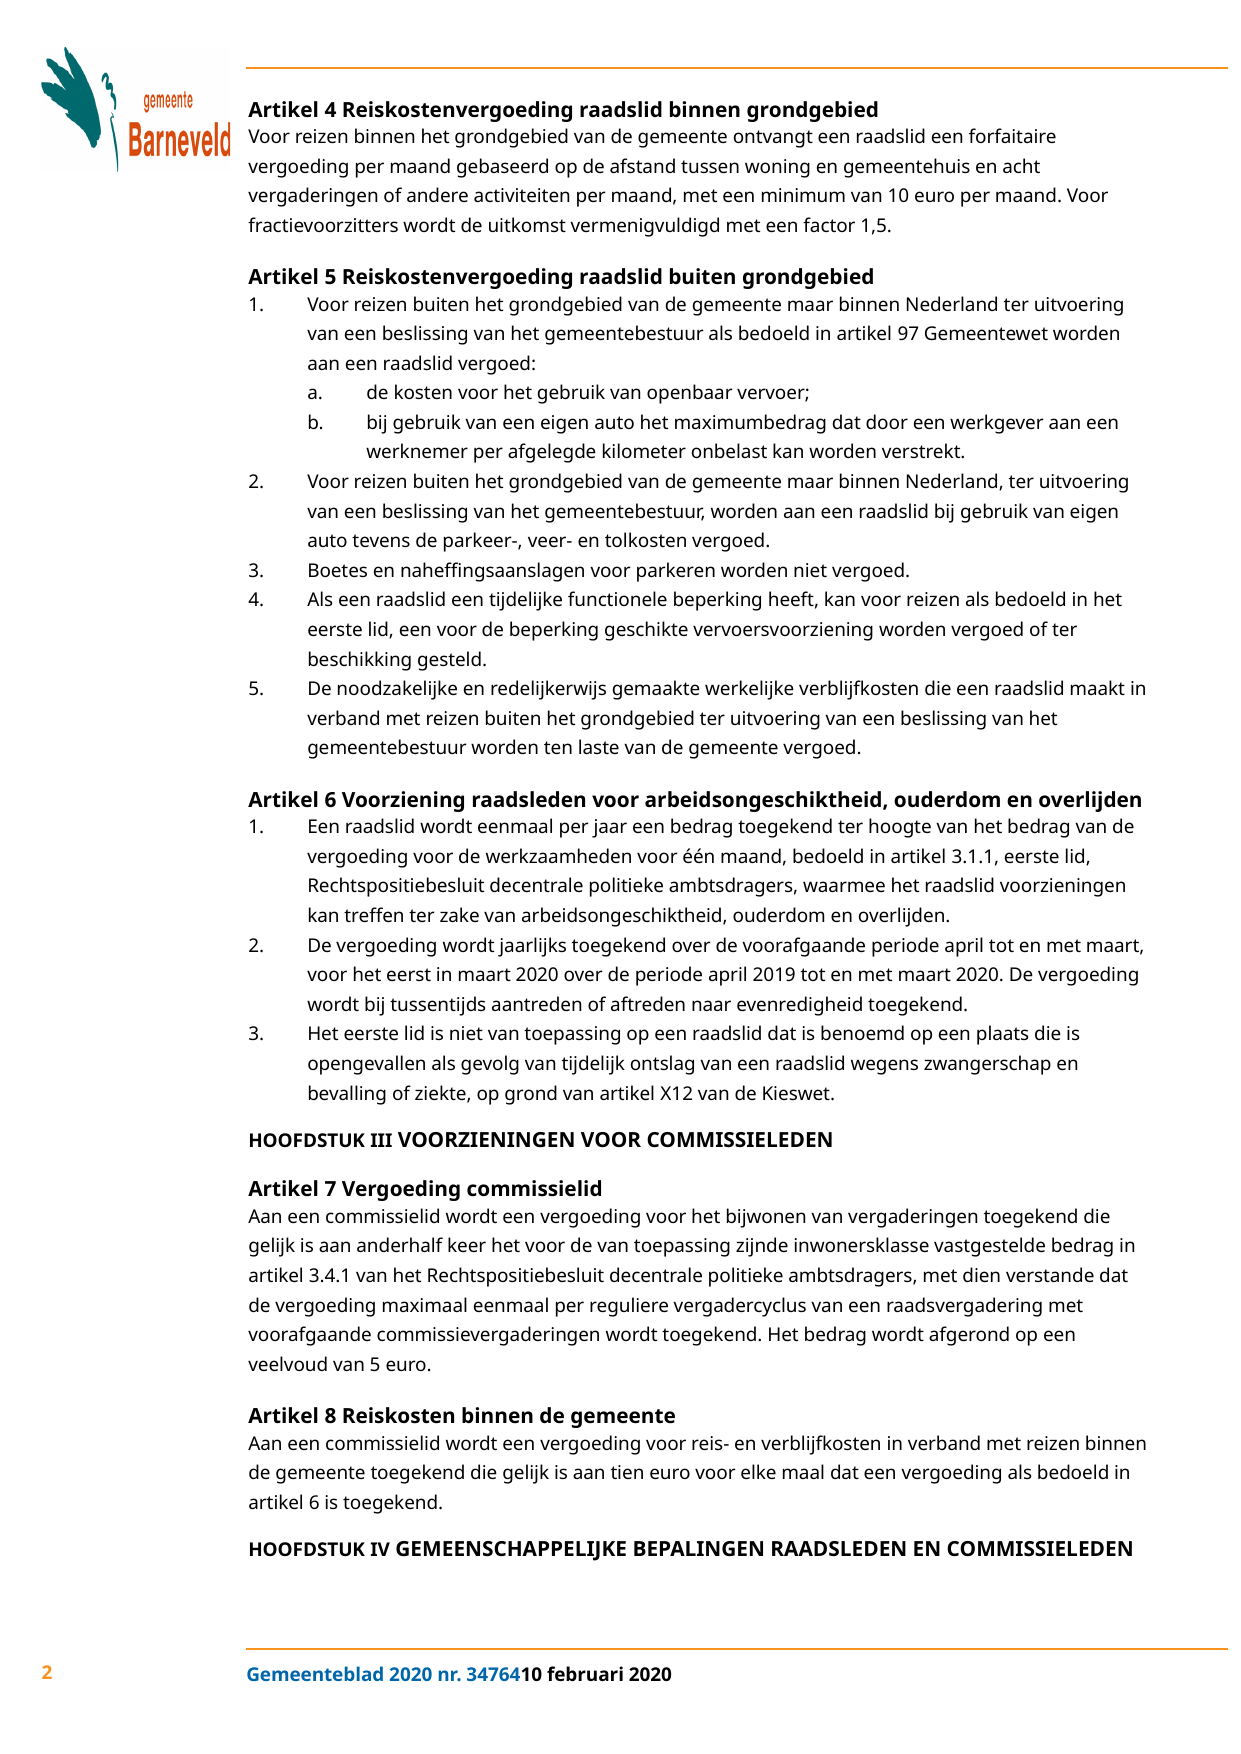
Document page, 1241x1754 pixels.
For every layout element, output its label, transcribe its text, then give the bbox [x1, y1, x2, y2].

list bij gebruik van een eigen auto het maximumbedrag dat door een werkgever aan een werknemer per afgelegde kilometer onbelast kan worden verstrekt. [307, 409, 1152, 464]
text Aan een commissielid wordt een vergoeding voor het bijwonen van vergaderingen toegekend die gelijk is aan anderhalf keer het voor de van toepassing zijnde inwonersklasse vastgestelde bedrag in artikel 3.4.1 van het Rechtspositiebesluit decentrale politieke ambtsdragers, met dien verstande dat de vergoeding maximaal eenmaal per reguliere vergadercyclus van een raadsvergadering met voorafgaande commissievergaderingen wordt toegekend. Het bedrag wordt afgerond op een veelvoud van 5 euro. [248, 1203, 1152, 1377]
text Artikel 4 Reiskostenvergoeding raadslid binnen grondgebied [248, 95, 1152, 123]
list Voor reizen buiten het grondgebied van de gemeente maar binnen Nederland ter uitvoering van een beslissing van het gemeentebestuur als bedoeld in artikel 97 Gemeentewet worden aan een raadslid vergoed: [248, 291, 1152, 376]
picture [41, 47, 231, 172]
text Artikel 5 Reiskostenvergoeding raadslid buiten grondgebied [248, 262, 1152, 291]
text Artikel 8 Reiskosten binnen de gemeente [248, 1401, 1152, 1430]
text HOOFDSTUK III VOORZIENINGEN VOOR COMMISSIELEDEN [248, 1125, 1152, 1154]
list Voor reizen buiten het grondgebied van de gemeente maar binnen Nederland, ter uitvoering van een beslissing van het gemeentebestuur, worden aan een raadslid bij gebruik van eigen auto tevens de parkeer-, veer- en tolkosten vergoed. [248, 468, 1152, 553]
list Als een raadslid een tijdelijke functionele beperking heeft, kan voor reizen als bedoeld in het eerste lid, een voor de beperking geschikte vervoersvoorziening worden vergoed of ter beschikking gesteld. [248, 587, 1152, 672]
text Aan een commissielid wordt een vergoeding voor reis- en verblijfkosten in verband met reizen binnen de gemeente toegekend die gelijk is aan tien euro voor elke maal dat een vergoeding als bedoeld in artikel 6 is toegekend. [248, 1430, 1152, 1515]
text Artikel 6 Voorziening raadsleden voor arbeidsongeschiktheid, ouderdom en overlijden [248, 785, 1152, 813]
text HOOFDSTUK IV GEMEENSCHAPPELIJKE BEPALINGEN RAADSLEDEN EN COMMISSIELEDEN [248, 1534, 1152, 1563]
text Voor reizen binnen het grondgebied van de gemeente ontvangt een raadslid een forfaitaire vergoeding per maand gebaseerd op de afstand tussen woning en gemeentehuis en acht vergaderingen of andere activiteiten per maand, met een minimum van 10 euro per maand. Voor fractievoorzitters wordt de uitkomst vermenigvuldigd met een factor 1,5. [248, 123, 1152, 238]
list de kosten voor het gebruik van openbaar vervoer; [307, 379, 1152, 405]
list Boetes en naheffingsaanslagen voor parkeren worden niet vergoed. [248, 557, 1152, 583]
list De noodzakelijke en redelijkerwijs gemaakte werkelijke verblijfkosten die een raadslid maakt in verband met reizen buiten het grondgebied ter uitvoering van een beslissing van het gemeentebestuur worden ten laste van de gemeente vergoed. [248, 675, 1152, 760]
text Artikel 7 Vergoeding commissielid [248, 1174, 1152, 1203]
list Een raadslid wordt eenmaal per jaar een bedrag toegekend ter hoogte van het bedrag van de vergoeding voor de werkzaamheden voor één maand, bedoeld in artikel 3.1.1, eerste lid, Rechtspositiebesluit decentrale politieke ambtsdragers, waarmee het raadslid voorzieningen kan treffen ter zake van arbeidsongeschiktheid, ouderdom en overlijden. [248, 813, 1152, 928]
list Het eerste lid is niet van toepassing op een raadslid dat is benoemd op een plaats die is opengevallen als gevolg van tijdelijk ontslag van een raadslid wegens zwangerschap en bevalling of ziekte, op grond van artikel X12 van de Kieswet. [248, 1021, 1152, 1105]
list De vergoeding wordt jaarlijks toegekend over de voorafgaande periode april tot en met maart, voor het eerst in maart 2020 over de periode april 2019 tot en met maart 2020. De vergoeding wordt bij tussentijds aantreden of aftreden naar evenredigheid toegekend. [248, 932, 1152, 1017]
